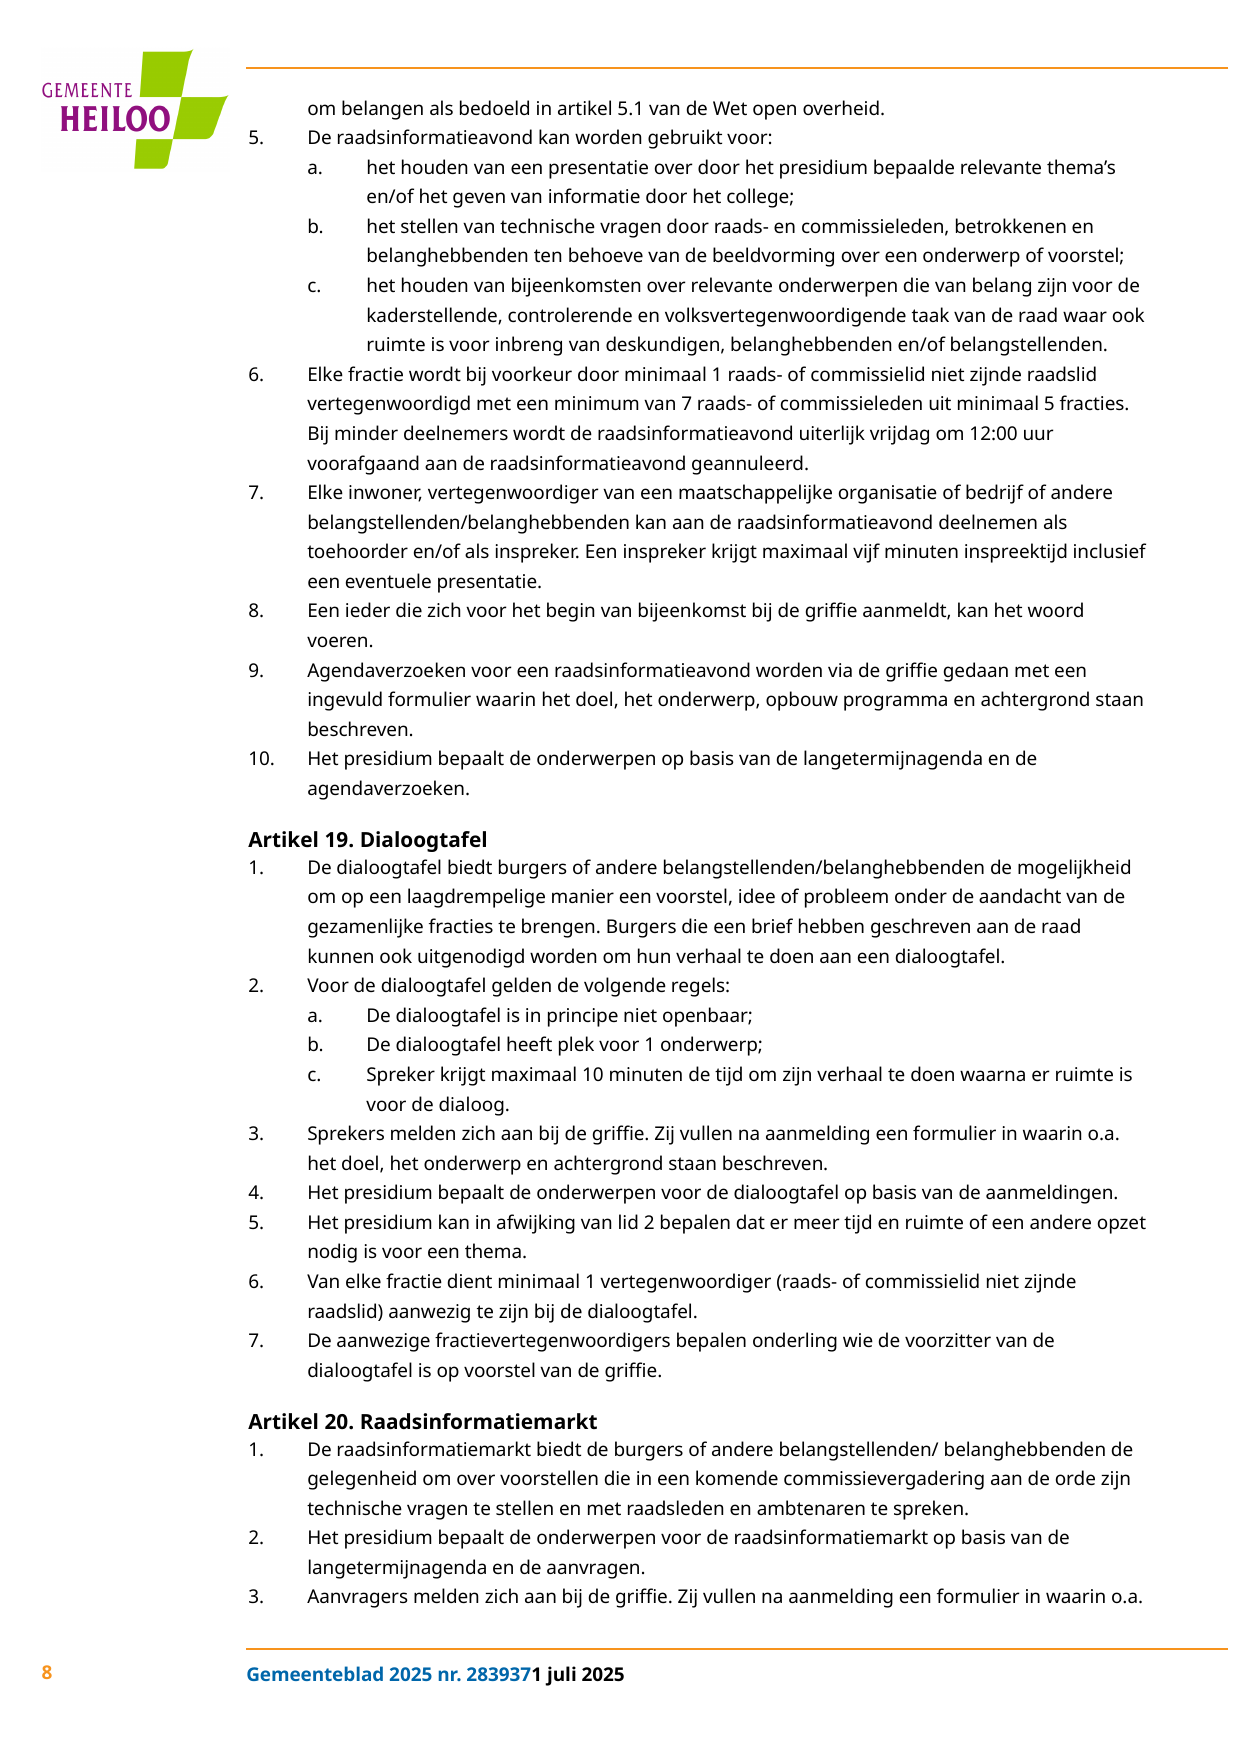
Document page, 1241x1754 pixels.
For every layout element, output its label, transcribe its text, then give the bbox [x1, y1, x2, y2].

list Een ieder die zich voor het begin van bijeenkomst bij de griffie aanmeldt, kan het woord voeren. [248, 598, 1152, 653]
list Het presidium kan in afwijking van lid 2 bepalen dat er meer tijd en ruimte of een andere opzet nodig is voor een thema. [248, 1209, 1152, 1264]
list Sprekers melden zich aan bij de griffie. Zij vullen na aanmelding een formulier in waarin o.a. het doel, het onderwerp en achtergrond staan beschreven. [248, 1120, 1152, 1176]
list Het presidium bepaalt de onderwerpen voor de dialoogtafel op basis van de aanmeldingen. [248, 1179, 1152, 1205]
text Artikel 20. Raadsinformatiemarkt [248, 1407, 1152, 1436]
list om belangen als bedoeld in artikel 5.1 van de Wet open overheid. [248, 95, 1152, 121]
list het stellen van technische vragen door raads- en commissieleden, betrokkenen en belanghebbenden ten behoeve van de beeldvorming over een onderwerp of voorstel; [307, 213, 1152, 268]
list Elke inwoner, vertegenwoordiger van een maatschappelijke organisatie of bedrijf of andere belangstellenden/belanghebbenden kan aan de raadsinformatieavond deelnemen als toehoorder en/of als inspreker. Een inspreker krijgt maximaal vijf minuten inspreektijd inclusief een eventuele presentatie. [248, 479, 1152, 594]
list het houden van een presentatie over door het presidium bepaalde relevante thema’s en/of het geven van informatie door het college; [307, 154, 1152, 209]
list Voor de dialoogtafel gelden de volgende regels: [248, 972, 1152, 998]
list het houden van bijeenkomsten over relevante onderwerpen die van belang zijn voor de kaderstellende, controlerende en volksvertegenwoordigende taak van de raad waar ook ruimte is voor inbreng van deskundigen, belanghebbenden en/of belangstellenden. [307, 272, 1152, 357]
list Van elke fractie dient minimaal 1 vertegenwoordiger (raads- of commissielid niet zijnde raadslid) aanwezig te zijn bij de dialoogtafel. [248, 1268, 1152, 1323]
list De dialoogtafel heeft plek voor 1 onderwerp; [307, 1032, 1152, 1057]
list Spreker krijgt maximaal 10 minuten de tijd om zijn verhaal te doen waarna er ruimte is voor de dialoog. [307, 1061, 1152, 1116]
list Aanvragers melden zich aan bij de griffie. Zij vullen na aanmelding een formulier in waarin o.a. [248, 1584, 1152, 1609]
list De aanwezige fractievertegenwoordigers bepalen onderling wie de voorzitter van de dialoogtafel is op voorstel van de griffie. [248, 1327, 1152, 1383]
list Agendaverzoeken voor een raadsinformatieavond worden via de griffie gedaan met een ingevuld formulier waarin het doel, het onderwerp, opbouw programma en achtergrond staan beschreven. [248, 657, 1152, 742]
list De raadsinformatiemarkt biedt de burgers of andere belangstellenden/ belanghebbenden de gelegenheid om over voorstellen die in een komende commissievergadering aan de orde zijn technische vragen te stellen en met raadsleden en ambtenaren te spreken. [248, 1436, 1152, 1521]
picture [41, 47, 231, 172]
list De dialoogtafel biedt burgers of andere belangstellenden/belanghebbenden de mogelijkheid om op een laagdrempelige manier een voorstel, idee of probleem onder de aandacht van de gezamenlijke fracties te brengen. Burgers die een brief hebben geschreven aan de raad kunnen ook uitgenodigd worden om hun verhaal te doen aan een dialoogtafel. [248, 854, 1152, 968]
list Elke fractie wordt bij voorkeur door minimaal 1 raads- of commissielid niet zijnde raadslid vertegenwoordigd met een minimum van 7 raads- of commissieleden uit minimaal 5 fracties. Bij minder deelnemers wordt de raadsinformatieavond uiterlijk vrijdag om 12:00 uur voorafgaand aan de raadsinformatieavond geannuleerd. [248, 361, 1152, 476]
list Het presidium bepaalt de onderwerpen op basis van de langetermijnagenda en de agendaverzoeken. [248, 746, 1152, 801]
text Artikel 19. Dialoogtafel [248, 826, 1152, 854]
list De dialoogtafel is in principe niet openbaar; [307, 1002, 1152, 1028]
list De raadsinformatieavond kan worden gebruikt voor: [248, 124, 1152, 150]
list Het presidium bepaalt de onderwerpen voor de raadsinformatiemarkt op basis van de langetermijnagenda en de aanvragen. [248, 1524, 1152, 1580]
